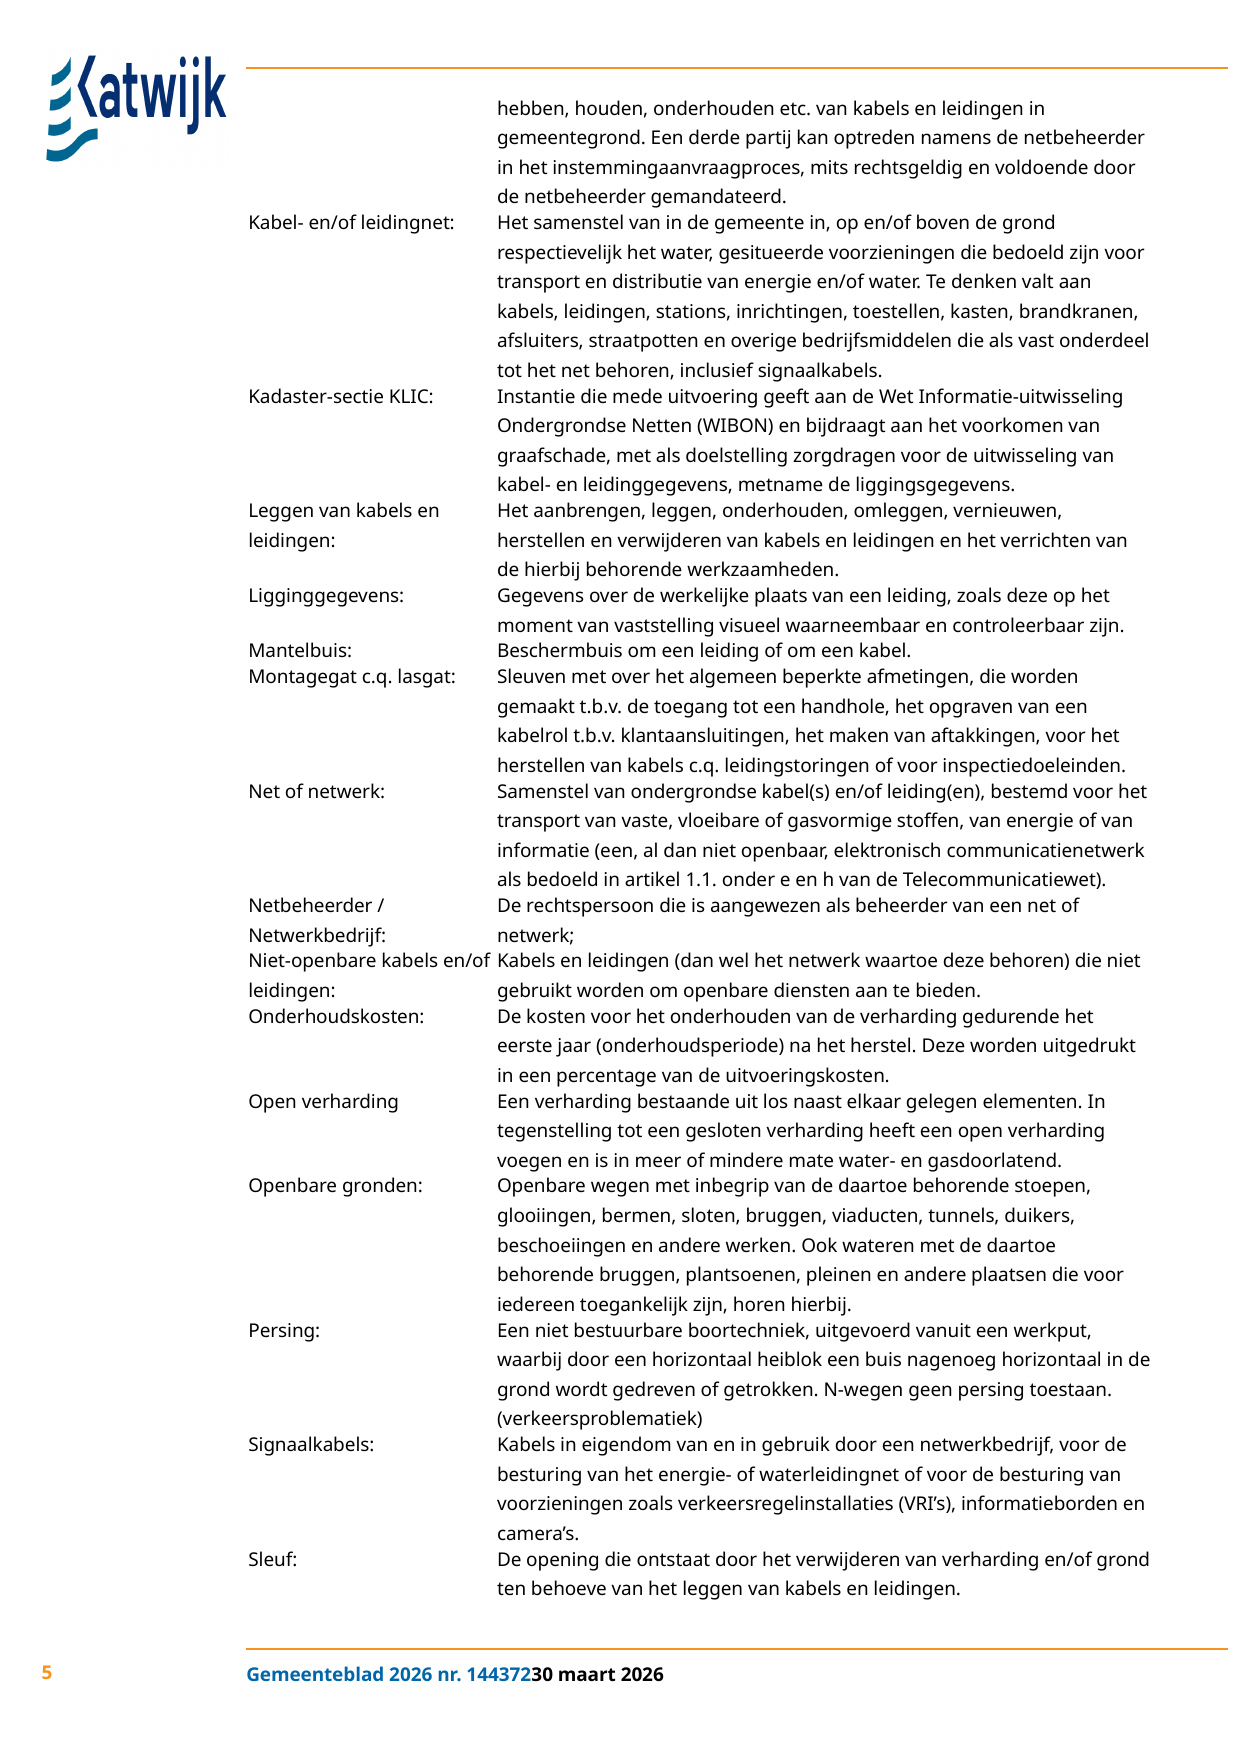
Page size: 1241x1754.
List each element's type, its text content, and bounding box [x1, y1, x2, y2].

table_cell [248, 95, 497, 209]
table_cell Open verharding [248, 1088, 497, 1173]
table_cell Gegevens over de werkelijke plaats van een leiding, zoals deze op het moment van vaststelling visueel waarneembaar en controleerbaar zijn. [497, 582, 1152, 638]
table_cell Kabel- en/of leidingnet: [248, 209, 497, 383]
table_cell Instantie die mede uitvoering geeft aan de Wet Informatie-uitwisseling Ondergrondse Netten (WIBON) en bijdraagt aan het voorkomen van graafschade, met als doelstelling zorgdragen voor de uitwisseling van kabel- en leidinggegevens, metname de liggingsgegevens. [497, 383, 1152, 497]
table_cell De rechtspersoon die is aangewezen als beheerder van een net of netwerk; [497, 892, 1152, 948]
table_cell Het aanbrengen, leggen, onderhouden, omleggen, vernieuwen, herstellen en verwijderen van kabels en leidingen en het verrichten van de hierbij behorende werkzaamheden. [497, 498, 1152, 582]
table_cell Sleuf: [248, 1546, 497, 1601]
table_cell Persing: [248, 1317, 497, 1431]
table_cell De kosten voor het onderhouden van de verharding gedurende het eerste jaar (onderhoudsperiode) na het herstel. Deze worden uitgedrukt in een percentage van de uitvoeringskosten. [497, 1003, 1152, 1088]
table_cell Een verharding bestaande uit los naast elkaar gelegen elementen. In tegenstelling tot een gesloten verharding heeft een open verharding voegen en is in meer of mindere mate water- en gasdoorlatend. [497, 1088, 1152, 1173]
table_cell Kabels en leidingen (dan wel het netwerk waartoe deze behoren) die niet gebruikt worden om openbare diensten aan te bieden. [497, 948, 1152, 1003]
table_cell Sleuven met over het algemeen beperkte afmetingen, die worden gemaakt t.b.v. de toegang tot een handhole, het opgraven van een kabelrol t.b.v. klantaansluitingen, het maken van aftakkingen, voor het herstellen van kabels c.q. leidingstoringen of voor inspectiedoeleinden. [497, 663, 1152, 778]
table_cell Mantelbuis: [248, 638, 497, 663]
table_cell De opening die ontstaat door het verwijderen van verharding en/of grond ten behoeve van het leggen van kabels en leidingen. [497, 1546, 1152, 1601]
table_cell Montagegat c.q. lasgat: [248, 663, 497, 778]
picture [41, 47, 231, 172]
table_cell Het samenstel van in de gemeente in, op en/of boven de grond respectievelijk het water, gesitueerde voorzieningen die bedoeld zijn voor transport en distributie van energie en/of water. Te denken valt aan kabels, leidingen, stations, inrichtingen, toestellen, kasten, brandkranen, afsluiters, straatpotten en overige bedrijfsmiddelen die als vast onderdeel tot het net behoren, inclusief signaalkabels. [497, 209, 1152, 383]
table_cell Openbare gronden: [248, 1173, 497, 1317]
table_cell Ligginggegevens: [248, 582, 497, 638]
table_cell Samenstel van ondergrondse kabel(s) en/of leiding(en), bestemd voor het transport van vaste, vloeibare of gasvormige stoffen, van energie of van informatie (een, al dan niet openbaar, elektronisch communicatienetwerk als bedoeld in artikel 1.1. onder e en h van de Telecommunicatiewet). [497, 778, 1152, 892]
table_cell Openbare wegen met inbegrip van de daartoe behorende stoepen, glooiingen, bermen, sloten, bruggen, viaducten, tunnels, duikers, beschoeiingen en andere werken. Ook wateren met de daartoe behorende bruggen, plantsoenen, pleinen en andere plaatsen die voor iedereen toegankelijk zijn, horen hierbij. [497, 1173, 1152, 1317]
table_cell Net of netwerk: [248, 778, 497, 892]
table_cell Kabels in eigendom van en in gebruik door een netwerkbedrijf, voor de besturing van het energie- of waterleidingnet of voor de besturing van voorzieningen zoals verkeersregelinstallaties (VRI’s), informatieborden en camera’s. [497, 1431, 1152, 1546]
table_cell Signaalkabels: [248, 1431, 497, 1546]
table_cell hebben, houden, onderhouden etc. van kabels en leidingen in gemeentegrond. Een derde partij kan optreden namens de netbeheerder in het instemmingaanvraagproces, mits rechtsgeldig en voldoende door de netbeheerder gemandateerd. [497, 95, 1152, 209]
table_cell Beschermbuis om een leiding of om een kabel. [497, 638, 1152, 663]
table_cell Niet-openbare kabels en/of leidingen: [248, 948, 497, 1003]
table_cell Leggen van kabels en leidingen: [248, 498, 497, 582]
table_cell Netbeheerder / Netwerkbedrijf: [248, 892, 497, 948]
table_cell Kadaster-sectie KLIC: [248, 383, 497, 497]
table_cell Een niet bestuurbare boortechniek, uitgevoerd vanuit een werkput, waarbij door een horizontaal heiblok een buis nagenoeg horizontaal in de grond wordt gedreven of getrokken. N-wegen geen persing toestaan. (verkeersproblematiek) [497, 1317, 1152, 1431]
table_cell Onderhoudskosten: [248, 1003, 497, 1088]
